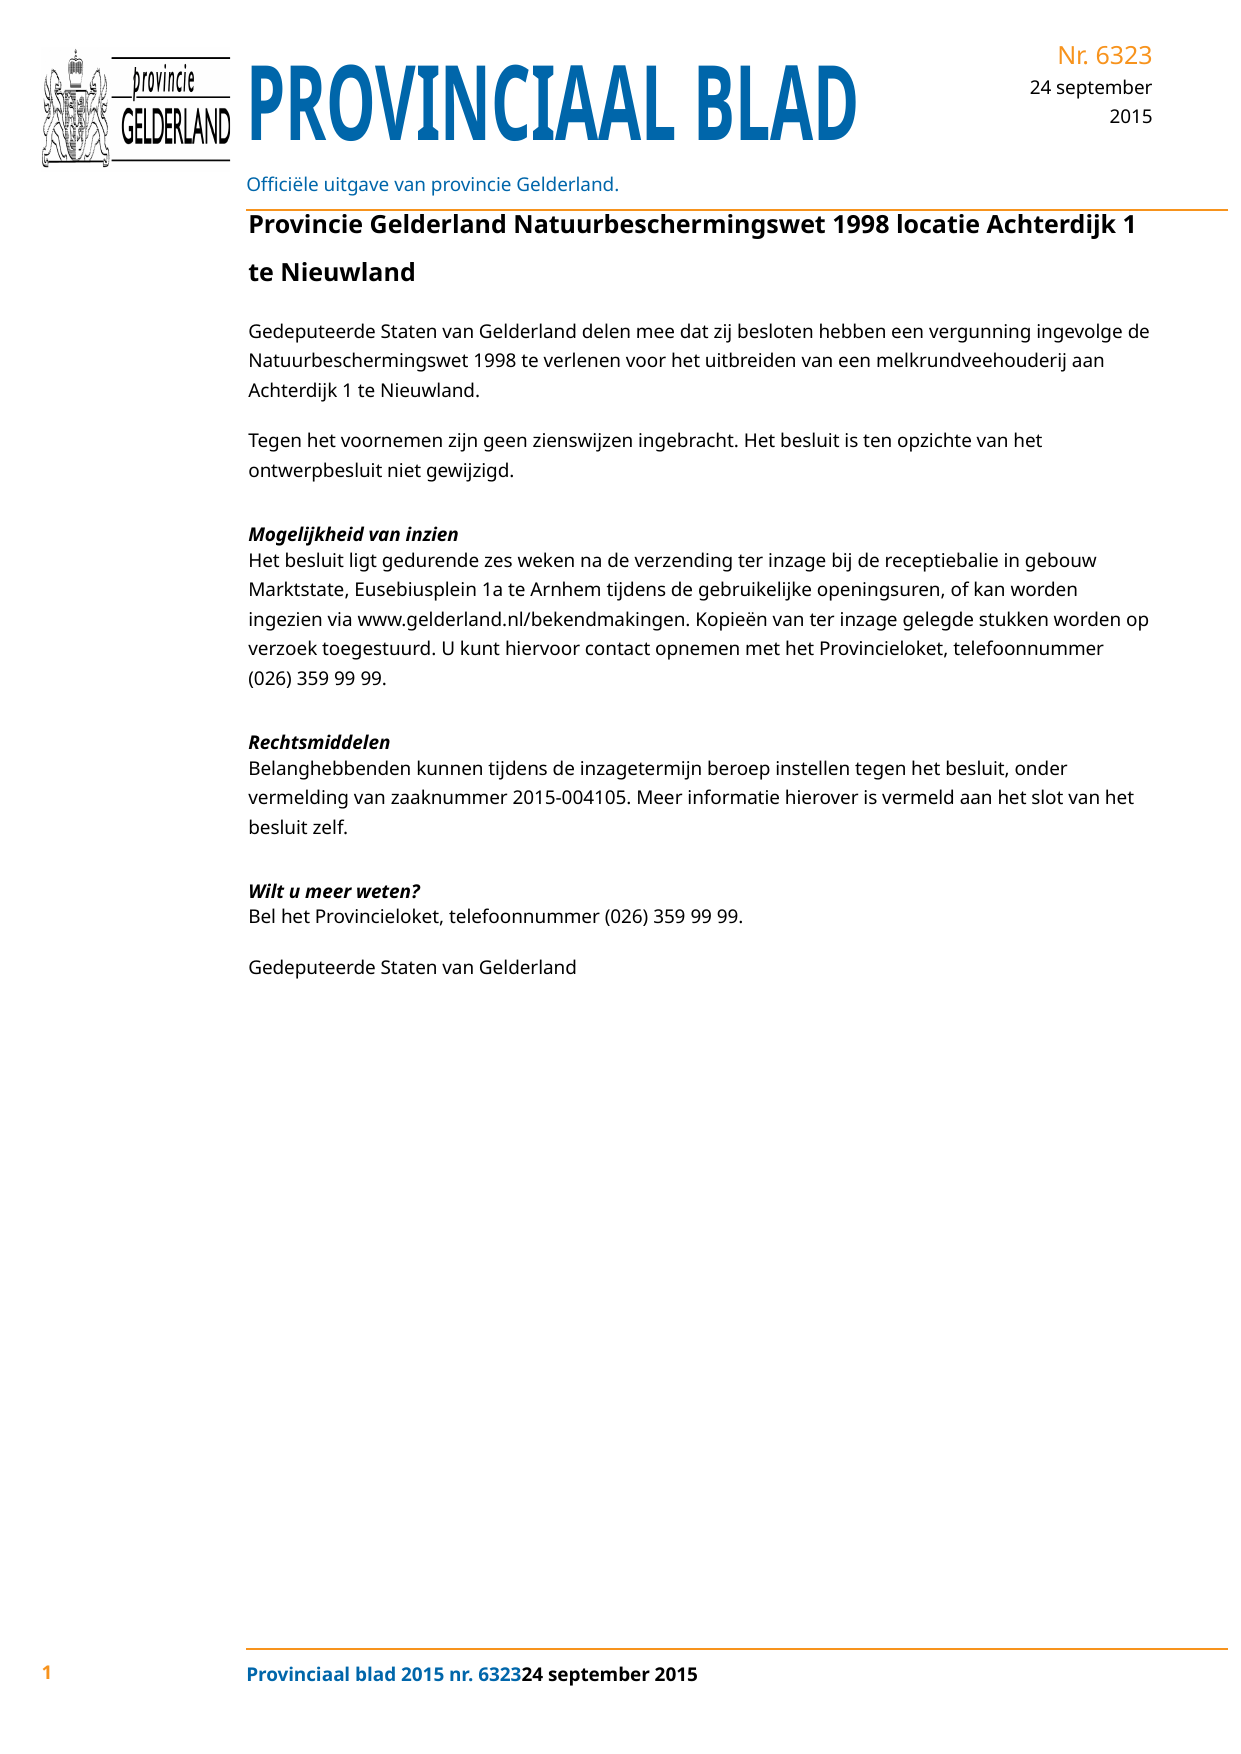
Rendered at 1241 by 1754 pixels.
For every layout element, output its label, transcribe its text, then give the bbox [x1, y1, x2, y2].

text Mogelijkheid van inzien [248, 521, 1152, 547]
text Tegen het voornemen zijn geen zienswijzen ingebracht. Het besluit is ten opzichte van het ontwerpbesluit niet gewijzigd. [248, 427, 1152, 483]
text Belanghebbenden kunnen tijdens de inzagetermijn beroep instellen tegen het besluit, onder vermelding van zaaknummer 2015-004105. Meer informatie hierover is vermeld aan het slot van het besluit zelf. [248, 755, 1152, 840]
text Gedeputeerde Staten van Gelderland [248, 954, 1152, 980]
picture [41, 47, 231, 172]
text Gedeputeerde Staten van Gelderland delen mee dat zij besloten hebben een vergunning ingevolge de Natuurbeschermingswet 1998 te verlenen voor het uitbreiden van een melkrundveehouderij aan Achterdijk 1 te Nieuwland. [248, 318, 1152, 403]
text Het besluit ligt gedurende zes weken na de verzending ter inzage bij de receptiebalie in gebouw Marktstate, Eusebiusplein 1a te Arnhem tijdens de gebruikelijke openingsuren, of kan worden ingezien via www.gelderland.nl/bekendmakingen. Kopieën van ter inzage gelegde stukken worden op verzoek toegestuurd. U kunt hiervoor contact opnemen met het Provincieloket, telefoonnummer (026) 359 99 99. [248, 547, 1152, 691]
text Rechtsmiddelen [248, 729, 1152, 755]
text Provincie Gelderland Natuurbeschermingswet 1998 locatie Achterdijk 1 te Nieuwland [248, 211, 1152, 288]
text Bel het Provincieloket, telefoonnummer (026) 359 99 99. [248, 904, 1152, 929]
text Wilt u meer weten? [248, 878, 1152, 904]
